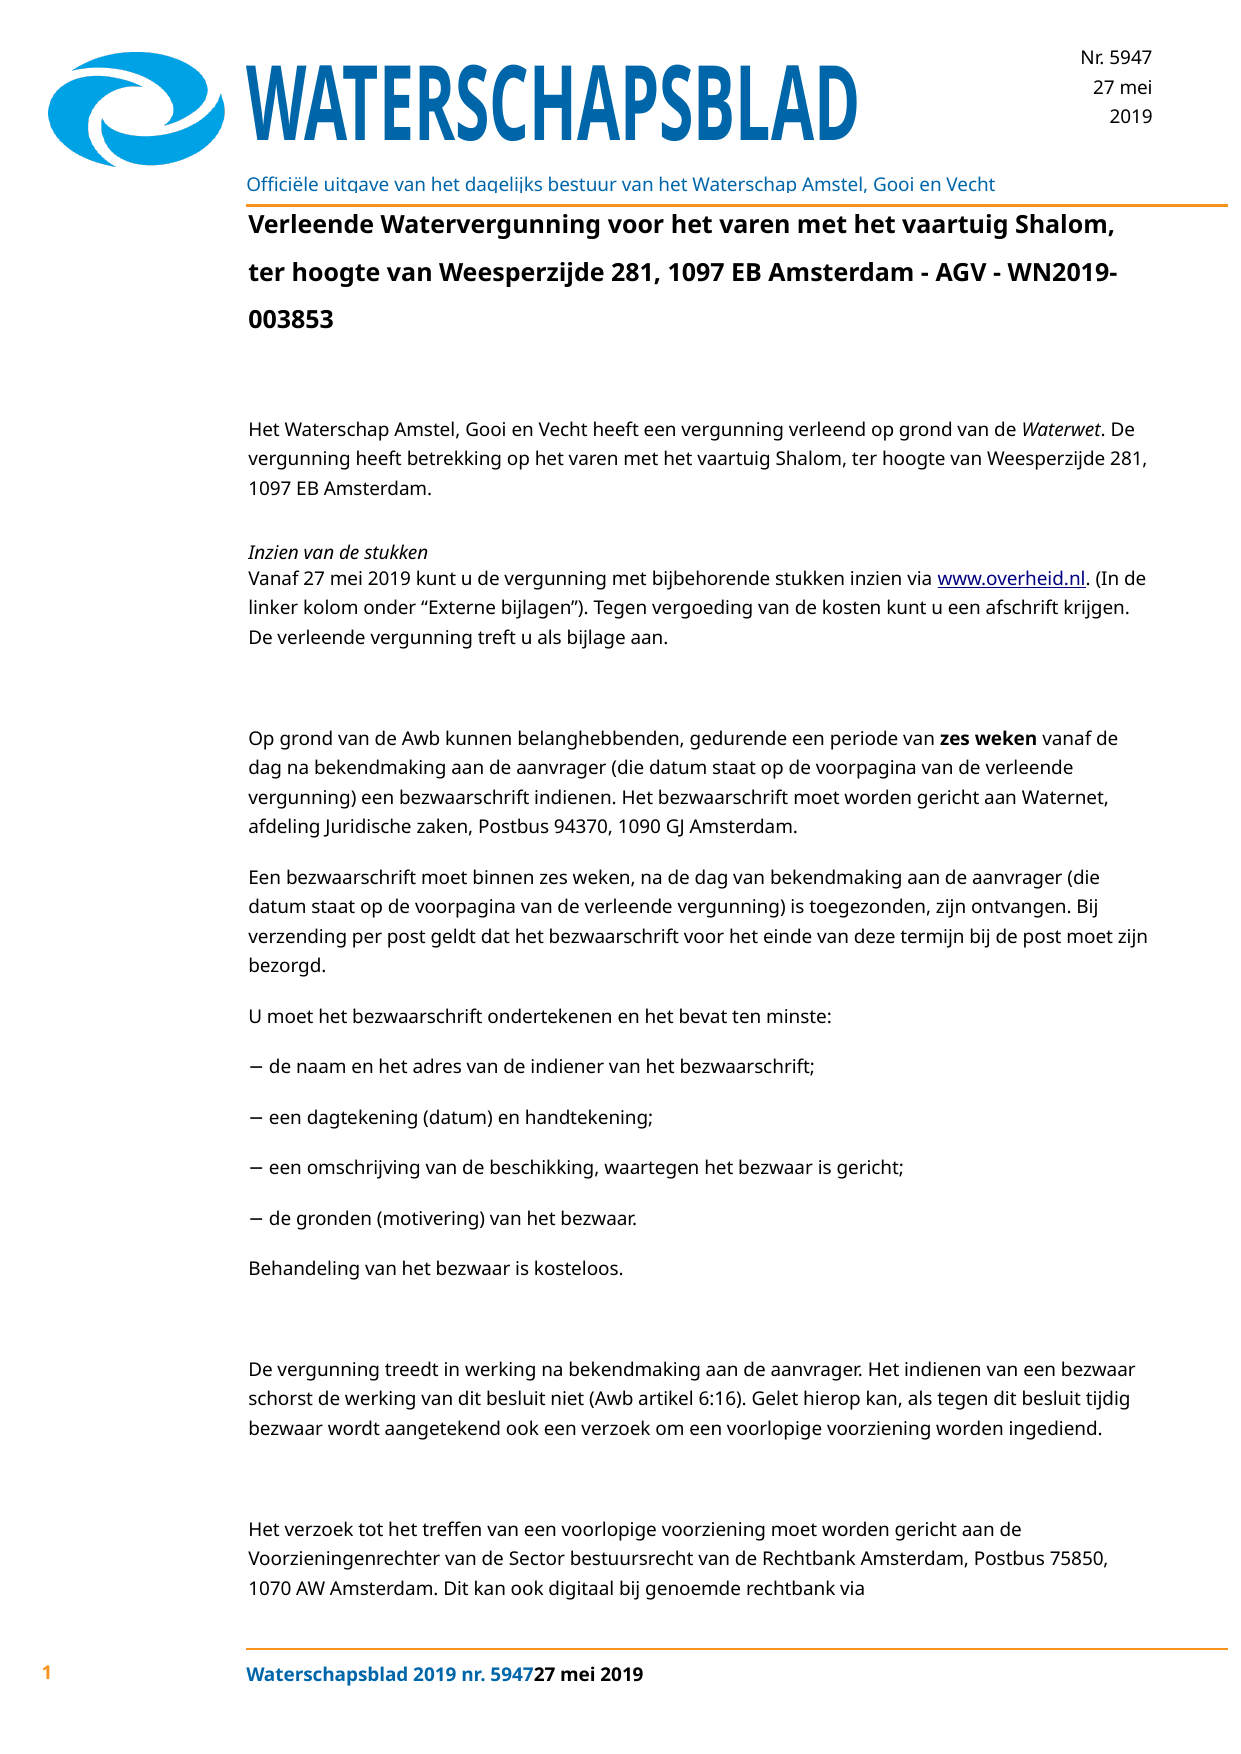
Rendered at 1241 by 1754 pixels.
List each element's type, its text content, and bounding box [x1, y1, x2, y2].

text Het verzoek tot het treffen van een voorlopige voorziening moet worden gericht aan de Voorzieningenrechter van de Sector bestuursrecht van de Rechtbank Amsterdam, Postbus 75850, 1070 AW Amsterdam. Dit kan ook digitaal bij genoemde rechtbank via [248, 1516, 1152, 1601]
text Op grond van de Awb kunnen belanghebbenden, gedurende een periode van zes weken vanaf de dag na bekendmaking aan de aanvrager (die datum staat op de voorpagina van de verleende vergunning) een bezwaarschrift indienen. Het bezwaarschrift moet worden gericht aan Waternet, afdeling Juridische zaken, Postbus 94370, 1090 GJ Amsterdam. [248, 725, 1152, 839]
text Verleende Watervergunning voor het varen met het vaartuig Shalom, ter hoogte van Weesperzijde 281, 1097 EB Amsterdam - AGV - WN2019-003853 [248, 207, 1152, 336]
picture [41, 47, 231, 172]
text Het Waterschap Amstel, Gooi en Vecht heeft een vergunning verleend op grond van de Waterwet. De vergunning heeft betrekking op het varen met het vaartuig Shalom, ter hoogte van Weesperzijde 281, 1097 EB Amsterdam. [248, 416, 1152, 501]
text U moet het bezwaarschrift ondertekenen en het bevat ten minste: [248, 1003, 1152, 1029]
text Behandeling van het bezwaar is kosteloos. [248, 1255, 1152, 1281]
text − de gronden (motivering) van het bezwaar. [248, 1205, 1152, 1231]
text Inzien van de stukken [248, 539, 1152, 565]
text De vergunning treedt in werking na bekendmaking aan de aanvrager. Het indienen van een bezwaar schorst de werking van dit besluit niet (Awb artikel 6:16). Gelet hierop kan, als tegen dit besluit tijdig bezwaar wordt aangetekend ook een verzoek om een voorlopige voorziening worden ingediend. [248, 1356, 1152, 1441]
text − de naam en het adres van de indiener van het bezwaarschrift; [248, 1053, 1152, 1079]
text − een dagtekening (datum) en handtekening; [248, 1104, 1152, 1130]
text − een omschrijving van de beschikking, waartegen het bezwaar is gericht; [248, 1154, 1152, 1180]
text Vanaf 27 mei 2019 kunt u de vergunning met bijbehorende stukken inzien via www.overheid.nl. (In de linker kolom onder “Externe bijlagen”). Tegen vergoeding van de kosten kunt u een afschrift krijgen. De verleende vergunning treft u als bijlage aan. [248, 565, 1152, 650]
text Een bezwaarschrift moet binnen zes weken, na de dag van bekendmaking aan de aanvrager (die datum staat op de voorpagina van de verleende vergunning) is toegezonden, zijn ontvangen. Bij verzending per post geldt dat het bezwaarschrift voor het einde van deze termijn bij de post moet zijn bezorgd. [248, 864, 1152, 978]
